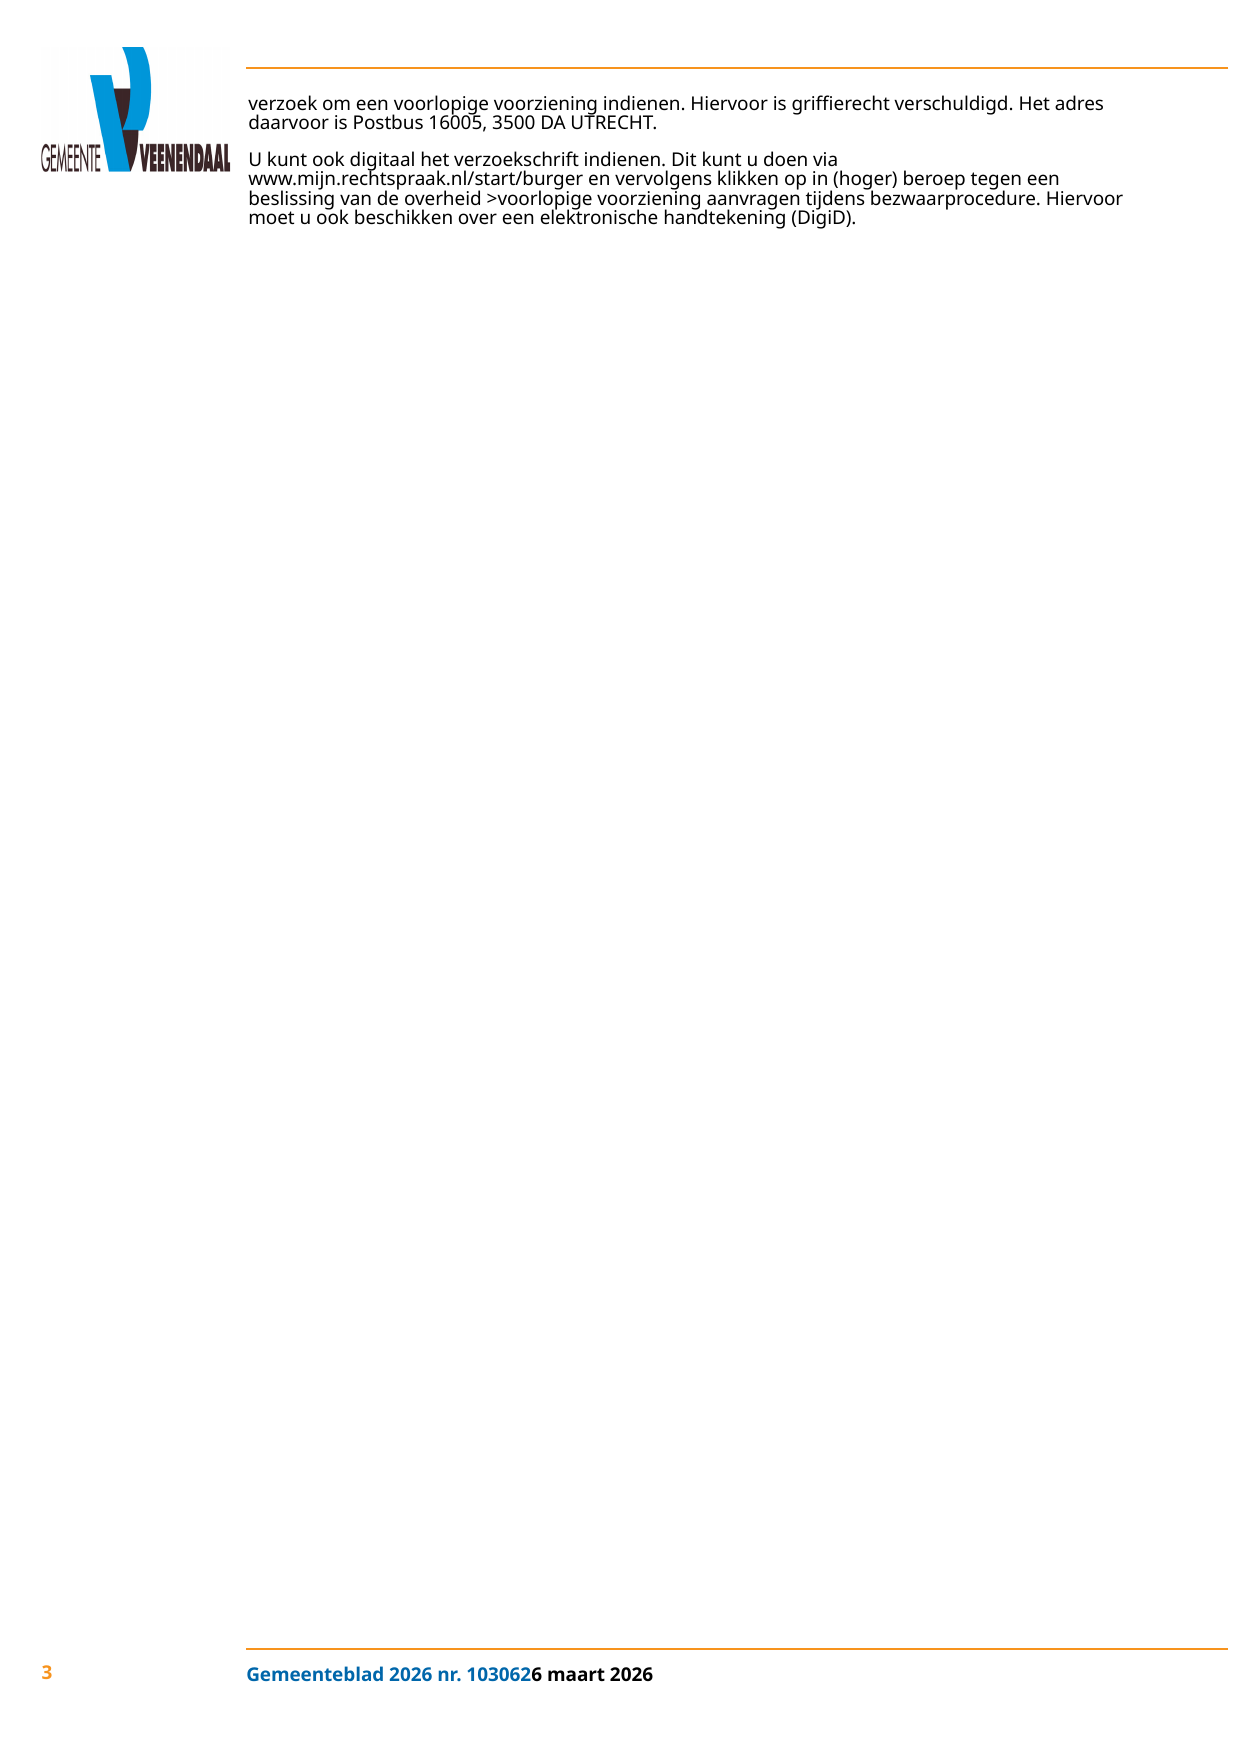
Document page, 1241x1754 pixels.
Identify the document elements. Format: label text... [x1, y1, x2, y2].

text verzoek om een voorlopige voorziening indienen. Hiervoor is griffierecht verschuldigd. Het adres daarvoor is Postbus 16005, 3500 DA UTRECHT. [248, 95, 1152, 133]
text U kunt ook digitaal het verzoekschrift indienen. Dit kunt u doen via www.mijn.rechtspraak.nl/start/burger en vervolgens klikken op in (hoger) beroep tegen een beslissing van de overheid >voorlopige voorziening aanvragen tijdens bezwaarprocedure. Hiervoor moet u ook beschikken over een elektronische handtekening (DigiD). [248, 151, 1152, 228]
picture [41, 47, 130, 172]
picture [123, 47, 231, 172]
